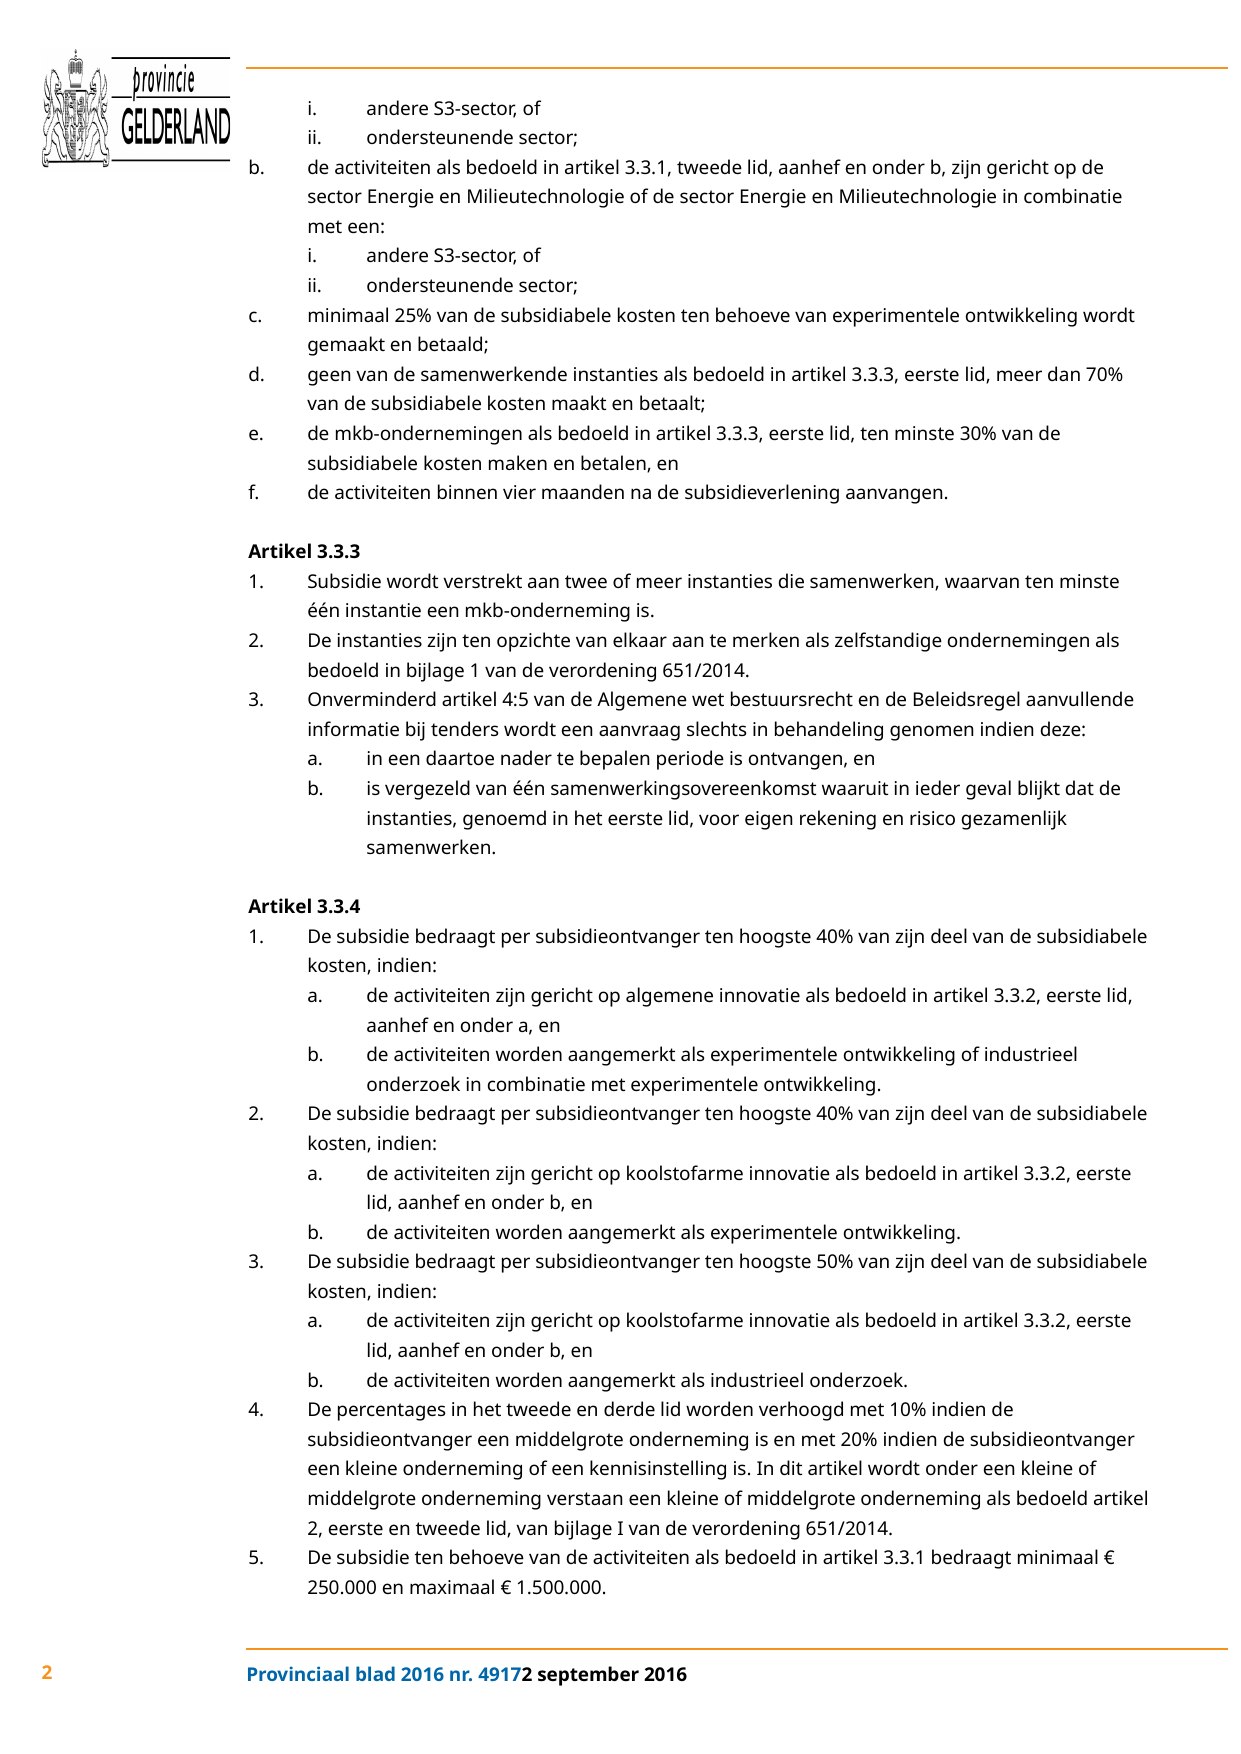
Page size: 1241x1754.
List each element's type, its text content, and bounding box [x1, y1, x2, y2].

list ondersteunende sector; [307, 272, 1152, 298]
list de mkb-ondernemingen als bedoeld in artikel 3.3.3, eerste lid, ten minste 30% van de subsidiabele kosten maken en betalen, en [248, 420, 1152, 476]
list de activiteiten worden aangemerkt als industrieel onderzoek. [307, 1367, 1152, 1393]
list de activiteiten zijn gericht op algemene innovatie als bedoeld in artikel 3.3.2, eerste lid, aanhef en onder a, en [307, 982, 1152, 1038]
list De subsidie bedraagt per subsidieontvanger ten hoogste 40% van zijn deel van de subsidiabele kosten, indien: [248, 923, 1152, 978]
list Subsidie wordt verstrekt aan twee of meer instanties die samenwerken, waarvan ten minste één instantie een mkb-onderneming is. [248, 568, 1152, 623]
list is vergezeld van één samenwerkingsovereenkomst waaruit in ieder geval blijkt dat de instanties, genoemd in het eerste lid, voor eigen rekening en risico gezamenlijk samenwerken. [307, 775, 1152, 860]
list geen van de samenwerkende instanties als bedoeld in artikel 3.3.3, eerste lid, meer dan 70% van de subsidiabele kosten maakt en betaalt; [248, 361, 1152, 416]
list ondersteunende sector; [307, 124, 1152, 150]
list de activiteiten worden aangemerkt als experimentele ontwikkeling. [307, 1219, 1152, 1245]
list andere S3-sector, of [307, 243, 1152, 268]
picture [41, 47, 231, 172]
list de activiteiten als bedoeld in artikel 3.3.1, tweede lid, aanhef en onder b, zijn gericht op de sector Energie en Milieutechnologie of de sector Energie en Milieutechnologie in combinatie met een: [248, 154, 1152, 239]
list de activiteiten zijn gericht op koolstofarme innovatie als bedoeld in artikel 3.3.2, eerste lid, aanhef en onder b, en [307, 1308, 1152, 1363]
list de activiteiten worden aangemerkt als experimentele ontwikkeling of industrieel onderzoek in combinatie met experimentele ontwikkeling. [307, 1041, 1152, 1097]
list De subsidie bedraagt per subsidieontvanger ten hoogste 40% van zijn deel van de subsidiabele kosten, indien: [248, 1101, 1152, 1156]
list Onverminderd artikel 4:5 van de Algemene wet bestuursrecht en de Beleidsregel aanvullende informatie bij tenders wordt een aanvraag slechts in behandeling genomen indien deze: [248, 686, 1152, 742]
list andere S3-sector, of [307, 95, 1152, 121]
list De subsidie bedraagt per subsidieontvanger ten hoogste 50% van zijn deel van de subsidiabele kosten, indien: [248, 1248, 1152, 1304]
list De subsidie ten behoeve van de activiteiten als bedoeld in artikel 3.3.1 bedraagt minimaal € 250.000 en maximaal € 1.500.000. [248, 1544, 1152, 1600]
list De instanties zijn ten opzichte van elkaar aan te merken als zelfstandige ondernemingen als bedoeld in bijlage 1 van de verordening 651/2014. [248, 627, 1152, 683]
list de activiteiten binnen vier maanden na de subsidieverlening aanvangen. [248, 479, 1152, 505]
text Artikel 3.3.4 [248, 893, 1152, 919]
list De percentages in het tweede en derde lid worden verhoogd met 10% indien de subsidieontvanger een middelgrote onderneming is en met 20% indien de subsidieontvanger een kleine onderneming of een kennisinstelling is. In dit artikel wordt onder een kleine of middelgrote onderneming verstaan een kleine of middelgrote onderneming als bedoeld artikel 2, eerste en tweede lid, van bijlage I van de verordening 651/2014. [248, 1396, 1152, 1541]
list in een daartoe nader te bepalen periode is ontvangen, en [307, 746, 1152, 771]
text Artikel 3.3.3 [248, 538, 1152, 564]
list de activiteiten zijn gericht op koolstofarme innovatie als bedoeld in artikel 3.3.2, eerste lid, aanhef en onder b, en [307, 1160, 1152, 1215]
list minimaal 25% van de subsidiabele kosten ten behoeve van experimentele ontwikkeling wordt gemaakt en betaald; [248, 302, 1152, 357]
